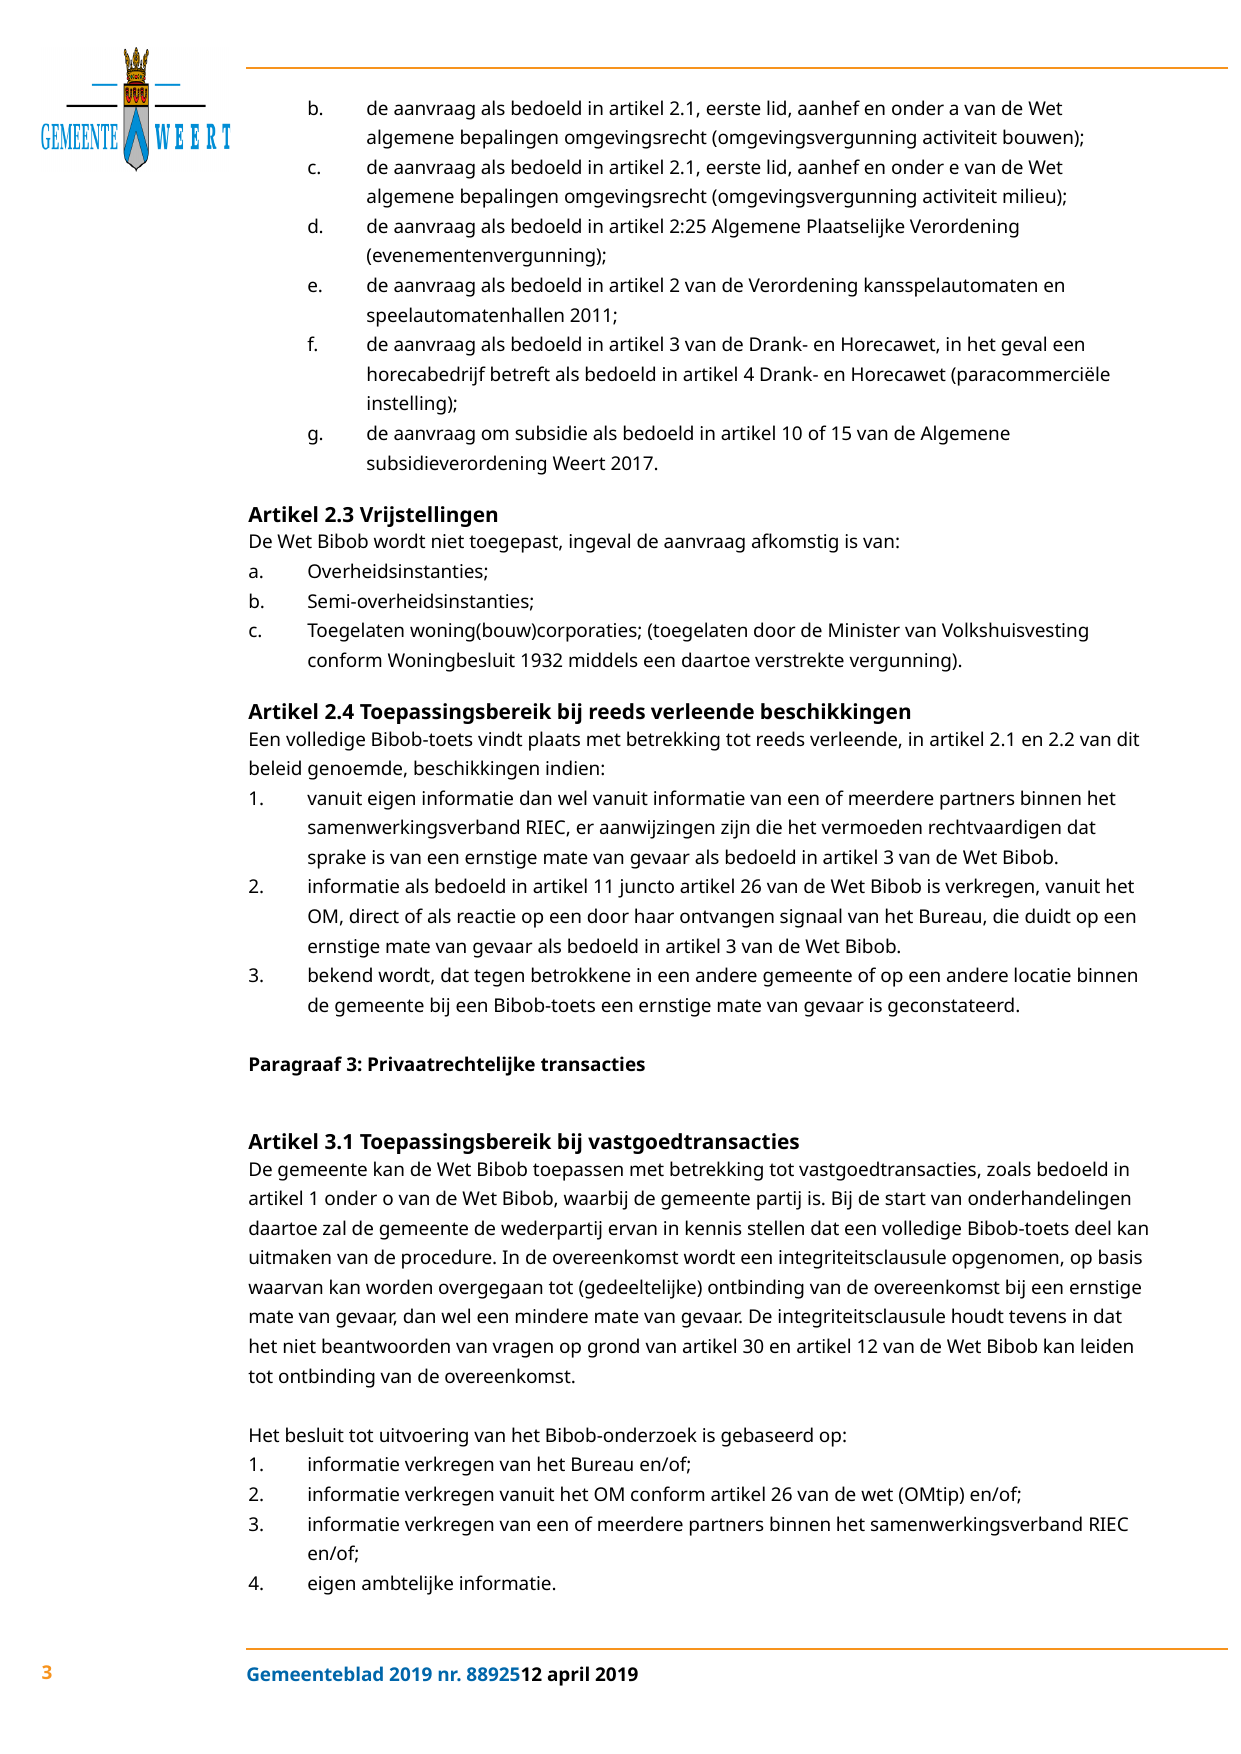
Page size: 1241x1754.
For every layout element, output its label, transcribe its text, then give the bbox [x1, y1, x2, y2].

list informatie verkregen vanuit het OM conform artikel 26 van de wet (OMtip) en/of; [248, 1481, 1152, 1507]
text Artikel 2.4 Toepassingsbereik bij reeds verleende beschikkingen [248, 697, 1152, 726]
list de aanvraag als bedoeld in artikel 2.1, eerste lid, aanhef en onder e van de Wet algemene bepalingen omgevingsrecht (omgevingsvergunning activiteit milieu); [307, 154, 1152, 209]
picture [41, 47, 231, 172]
text Het besluit tot uitvoering van het Bibob-onderzoek is gebaseerd op: [248, 1422, 1152, 1448]
list de aanvraag om subsidie als bedoeld in artikel 10 of 15 van de Algemene subsidieverordening Weert 2017. [307, 420, 1152, 476]
list eigen ambtelijke informatie. [248, 1570, 1152, 1596]
text De Wet Bibob wordt niet toegepast, ingeval de aanvraag afkomstig is van: [248, 529, 1152, 554]
list informatie verkregen van het Bureau en/of; [248, 1452, 1152, 1477]
text Paragraaf 3: Privaatrechtelijke transacties [248, 1051, 1152, 1077]
list Toegelaten woning(bouw)corporaties; (toegelaten door de Minister van Volkshuisvesting conform Woningbesluit 1932 middels een daartoe verstrekte vergunning). [248, 617, 1152, 673]
text Een volledige Bibob-toets vindt plaats met betrekking tot reeds verleende, in artikel 2.1 en 2.2 van dit beleid genoemde, beschikkingen indien: [248, 726, 1152, 781]
list informatie verkregen van een of meerdere partners binnen het samenwerkingsverband RIEC en/of; [248, 1511, 1152, 1566]
list de aanvraag als bedoeld in artikel 2:25 Algemene Plaatselijke Verordening (evenementenvergunning); [307, 213, 1152, 268]
list de aanvraag als bedoeld in artikel 2.1, eerste lid, aanhef en onder a van de Wet algemene bepalingen omgevingsrecht (omgevingsvergunning activiteit bouwen); [307, 95, 1152, 150]
list Overheidsinstanties; [248, 558, 1152, 584]
list informatie als bedoeld in artikel 11 juncto artikel 26 van de Wet Bibob is verkregen, vanuit het OM, direct of als reactie op een door haar ontvangen signaal van het Bureau, die duidt op een ernstige mate van gevaar als bedoeld in artikel 3 van de Wet Bibob. [248, 874, 1152, 959]
list de aanvraag als bedoeld in artikel 3 van de Drank- en Horecawet, in het geval een horecabedrijf betreft als bedoeld in artikel 4 Drank- en Horecawet (paracommerciële instelling); [307, 331, 1152, 416]
list vanuit eigen informatie dan wel vanuit informatie van een of meerdere partners binnen het samenwerkingsverband RIEC, er aanwijzingen zijn die het vermoeden rechtvaardigen dat sprake is van een ernstige mate van gevaar als bedoeld in artikel 3 van de Wet Bibob. [248, 785, 1152, 870]
list de aanvraag als bedoeld in artikel 2 van de Verordening kansspelautomaten en speelautomatenhallen 2011; [307, 272, 1152, 328]
list bekend wordt, dat tegen betrokkene in een andere gemeente of op een andere locatie binnen de gemeente bij een Bibob-toets een ernstige mate van gevaar is geconstateerd. [248, 962, 1152, 1018]
text Artikel 3.1 Toepassingsbereik bij vastgoedtransacties [248, 1127, 1152, 1156]
text De gemeente kan de Wet Bibob toepassen met betrekking tot vastgoedtransacties, zoals bedoeld in artikel 1 onder o van de Wet Bibob, waarbij de gemeente partij is. Bij de start van onderhandelingen daartoe zal de gemeente de wederpartij ervan in kennis stellen dat een volledige Bibob-toets deel kan uitmaken van de procedure. In de overeenkomst wordt een integriteitsclausule opgenomen, op basis waarvan kan worden overgegaan tot (gedeeltelijke) ontbinding van de overeenkomst bij een ernstige mate van gevaar, dan wel een mindere mate van gevaar. De integriteitsclausule houdt tevens in dat het niet beantwoorden van vragen op grond van artikel 30 en artikel 12 van de Wet Bibob kan leiden tot ontbinding van de overeenkomst. [248, 1156, 1152, 1389]
text Artikel 2.3 Vrijstellingen [248, 500, 1152, 529]
list Semi-overheidsinstanties; [248, 588, 1152, 613]
